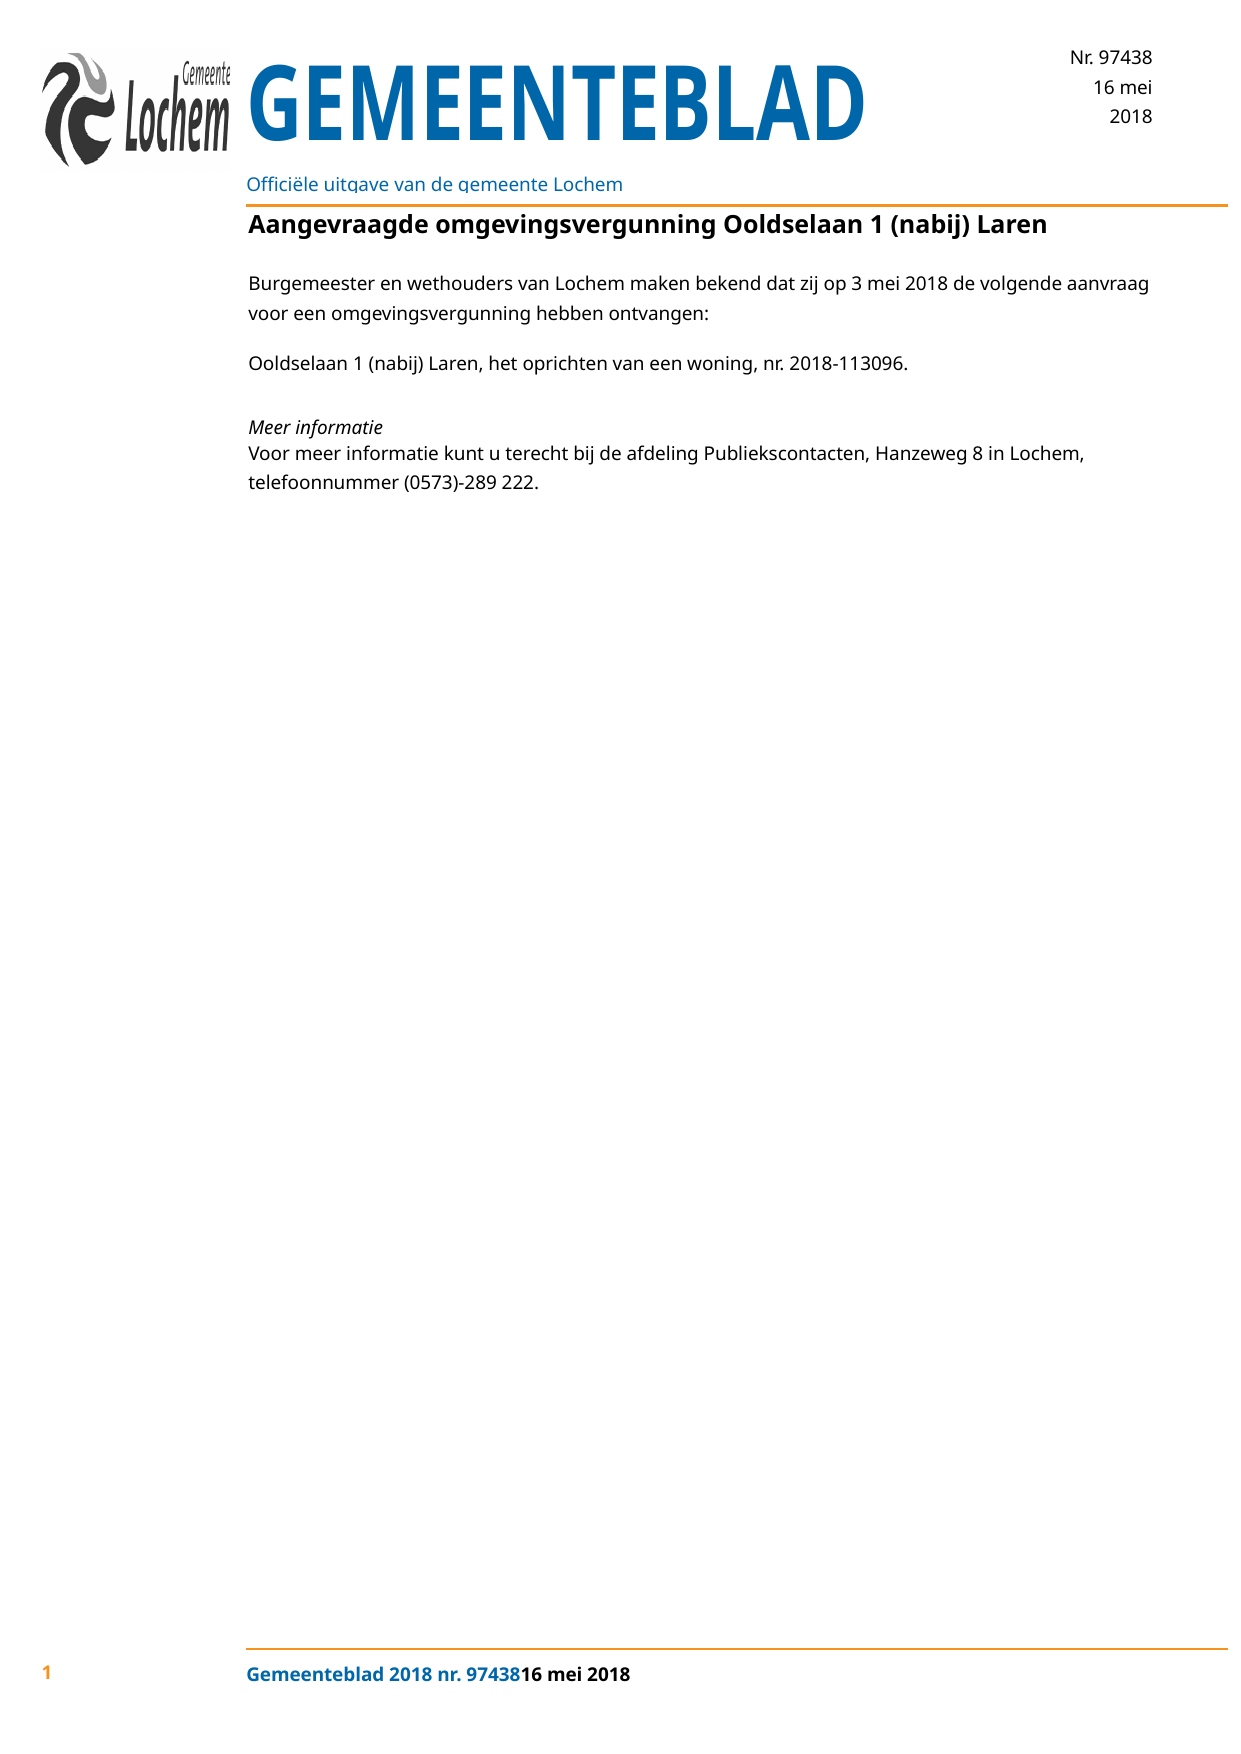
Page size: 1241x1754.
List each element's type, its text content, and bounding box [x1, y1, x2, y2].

text Voor meer informatie kunt u terecht bij de afdeling Publiekscontacten, Hanzeweg 8 in Lochem, telefoonnummer (0573)-289 222. [248, 440, 1152, 495]
text Meer informatie [248, 414, 1152, 440]
text Burgemeester en wethouders van Lochem maken bekend dat zij op 3 mei 2018 de volgende aanvraag voor een omgevingsvergunning hebben ontvangen: [248, 270, 1152, 326]
text Ooldselaan 1 (nabij) Laren, het oprichten van een woning, nr. 2018-113096. [248, 350, 1152, 376]
text Aangevraagde omgevingsvergunning Ooldselaan 1 (nabij) Laren [248, 207, 1152, 241]
picture [41, 47, 231, 172]
